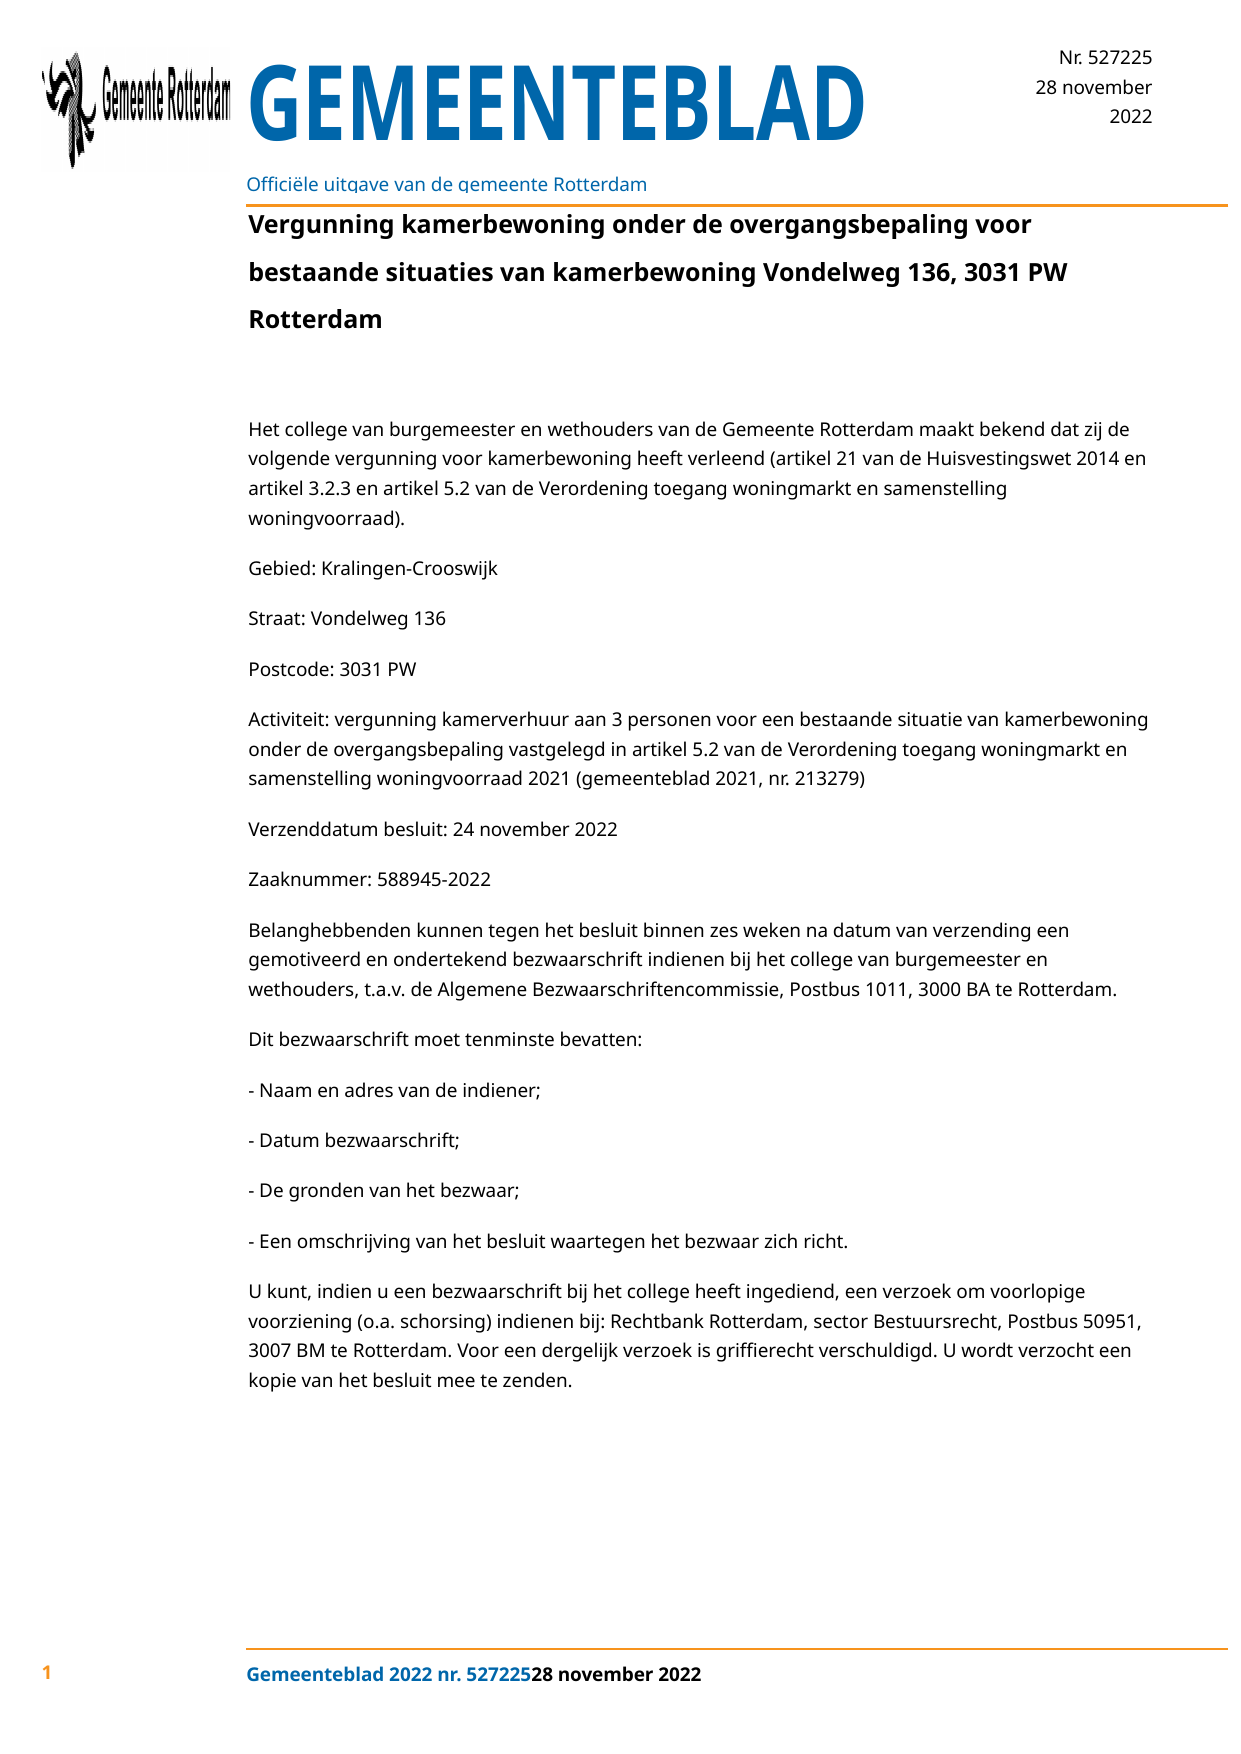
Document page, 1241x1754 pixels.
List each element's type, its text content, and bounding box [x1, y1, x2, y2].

text Activiteit: vergunning kamerverhuur aan 3 personen voor een bestaande situatie van kamerbewoning onder de overgangsbepaling vastgelegd in artikel 5.2 van de Verordening toegang woningmarkt en samenstelling woningvoorraad 2021 (gemeenteblad 2021, nr. 213279) [248, 706, 1152, 791]
text Straat: Vondelweg 136 [248, 606, 1152, 631]
text Vergunning kamerbewoning onder de overgangsbepaling voor bestaande situaties van kamerbewoning Vondelweg 136, 3031 PW Rotterdam [248, 207, 1152, 336]
text Verzenddatum besluit: 24 november 2022 [248, 816, 1152, 842]
text Dit bezwaarschrift moet tenminste bevatten: [248, 1026, 1152, 1052]
text Het college van burgemeester en wethouders van de Gemeente Rotterdam maakt bekend dat zij de volgende vergunning voor kamerbewoning heeft verleend (artikel 21 van de Huisvestingswet 2014 en artikel 3.2.3 en artikel 5.2 van de Verordening toegang woningmarkt en samenstelling woningvoorraad). [248, 416, 1152, 530]
text - Datum bezwaarschrift; [248, 1127, 1152, 1153]
picture [41, 47, 231, 172]
text - Naam en adres van de indiener; [248, 1077, 1152, 1102]
text - Een omschrijving van het besluit waartegen het bezwaar zich richt. [248, 1228, 1152, 1254]
text Gebied: Kralingen-Crooswijk [248, 555, 1152, 581]
text Belanghebbenden kunnen tegen het besluit binnen zes weken na datum van verzending een gemotiveerd en ondertekend bezwaarschrift indienen bij het college van burgemeester en wethouders, t.a.v. de Algemene Bezwaarschriftencommissie, Postbus 1011, 3000 BA te Rotterdam. [248, 917, 1152, 1002]
text - De gronden van het bezwaar; [248, 1178, 1152, 1203]
text Zaaknummer: 588945-2022 [248, 866, 1152, 892]
text U kunt, indien u een bezwaarschrift bij het college heeft ingediend, een verzoek om voorlopige voorziening (o.a. schorsing) indienen bij: Rechtbank Rotterdam, sector Bestuursrecht, Postbus 50951, 3007 BM te Rotterdam. Voor een dergelijk verzoek is griffierecht verschuldigd. U wordt verzocht een kopie van het besluit mee te zenden. [248, 1278, 1152, 1393]
text Postcode: 3031 PW [248, 656, 1152, 682]
